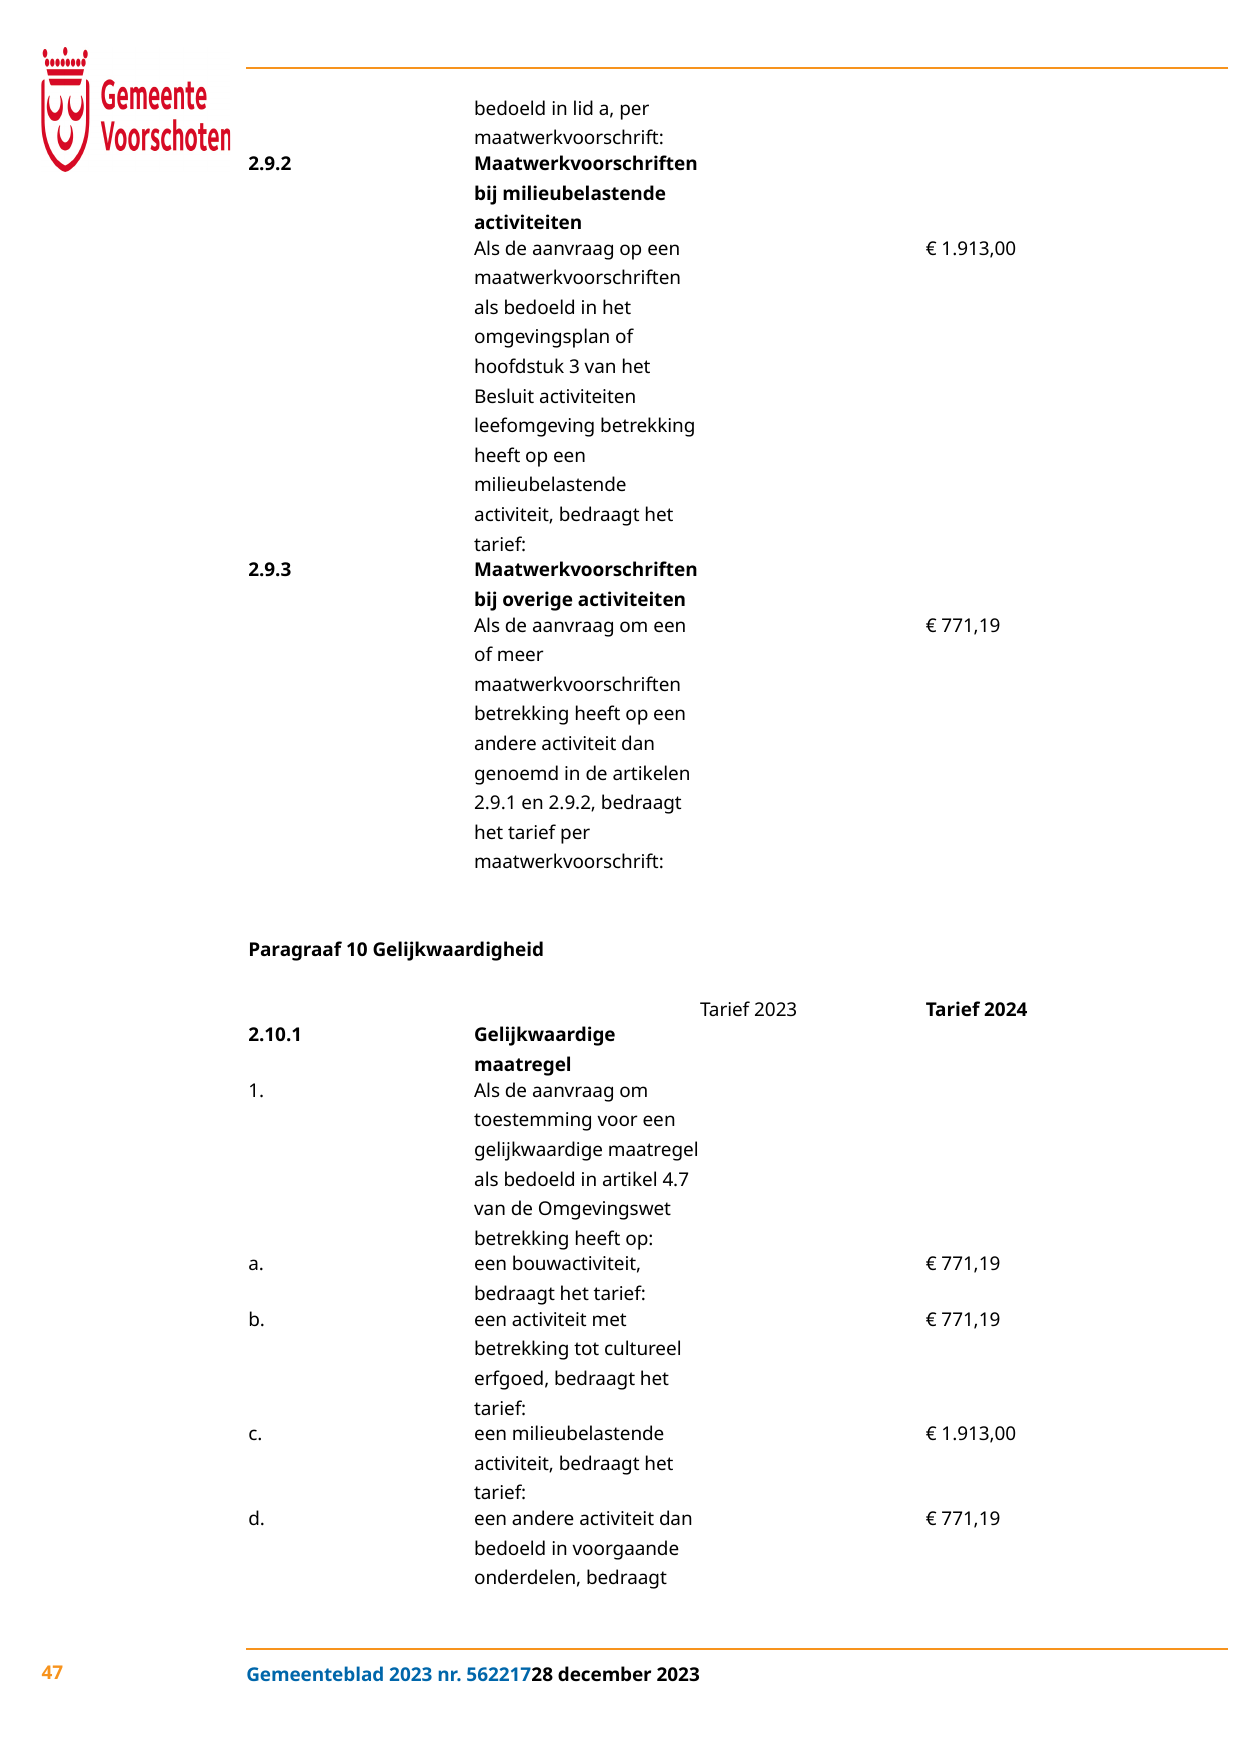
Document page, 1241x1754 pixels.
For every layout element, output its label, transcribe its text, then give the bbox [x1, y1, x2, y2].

table_header [474, 996, 700, 1022]
table_cell Als de aanvraag op een maatwerkvoorschriften als bedoeld in het omgevingsplan of hoofdstuk 3 van het Besluit activiteiten leefomgeving betrekking heeft op een milieubelastende activiteit, bedraagt het tarief: [474, 235, 700, 557]
table_cell [700, 612, 926, 874]
table_cell [926, 1077, 1152, 1251]
table_cell b. [248, 1306, 474, 1420]
table_cell [248, 612, 474, 874]
table_cell € 771,19 [926, 612, 1152, 874]
table_cell 2.9.3 [248, 557, 474, 612]
table_cell Gelijkwaardige maatregel [474, 1022, 700, 1077]
table_cell [700, 235, 926, 557]
table_cell [700, 1077, 926, 1251]
table_cell een andere activiteit dan bedoeld in voorgaande onderdelen, bedraagt [474, 1505, 700, 1590]
table_cell a. [248, 1251, 474, 1306]
table_cell € 1.913,00 [926, 1420, 1152, 1505]
table_cell [926, 557, 1152, 612]
table_cell € 771,19 [926, 1306, 1152, 1420]
table_header Tarief 2024 [926, 996, 1152, 1022]
table_cell Als de aanvraag om een of meer maatwerkvoorschriften betrekking heeft op een andere activiteit dan genoemd in de artikelen 2.9.1 en 2.9.2, bedraagt het tarief per maatwerkvoorschrift: [474, 612, 700, 874]
table_cell een bouwactiviteit, bedraagt het tarief: [474, 1251, 700, 1306]
table_cell c. [248, 1420, 474, 1505]
table_cell Maatwerkvoorschriften bij overige activiteiten [474, 557, 700, 612]
picture [41, 47, 231, 172]
table_cell [700, 1251, 926, 1306]
table_cell € 771,19 [926, 1251, 1152, 1306]
table_cell [700, 1420, 926, 1505]
table_cell d. [248, 1505, 474, 1590]
table_cell [248, 95, 474, 150]
table_cell [926, 1022, 1152, 1077]
table_cell 2.9.2 [248, 150, 474, 235]
table_cell een milieubelastende activiteit, bedraagt het tarief: [474, 1420, 700, 1505]
table_cell 2.10.1 [248, 1022, 474, 1077]
text Paragraaf 10 Gelijkwaardigheid [248, 937, 1152, 962]
table_header Tarief 2023 [700, 996, 926, 1022]
table_cell [700, 95, 926, 150]
table_cell € 771,19 [926, 1505, 1152, 1590]
table_cell Als de aanvraag om toestemming voor een gelijkwaardige maatregel als bedoeld in artikel 4.7 van de Omgevingswet betrekking heeft op: [474, 1077, 700, 1251]
table_cell 1. [248, 1077, 474, 1251]
table_cell [700, 557, 926, 612]
table_cell [700, 1505, 926, 1590]
table_cell [700, 1022, 926, 1077]
table_cell [926, 95, 1152, 150]
table_cell [700, 1306, 926, 1420]
table_cell bedoeld in lid a, per maatwerkvoorschrift: [474, 95, 700, 150]
table_cell Maatwerkvoorschriften bij milieubelastende activiteiten [474, 150, 700, 235]
table_cell een activiteit met betrekking tot cultureel erfgoed, bedraagt het tarief: [474, 1306, 700, 1420]
table_cell € 1.913,00 [926, 235, 1152, 557]
table_cell [700, 150, 926, 235]
table_cell [248, 235, 474, 557]
table_header [248, 996, 474, 1022]
table_cell [926, 150, 1152, 235]
